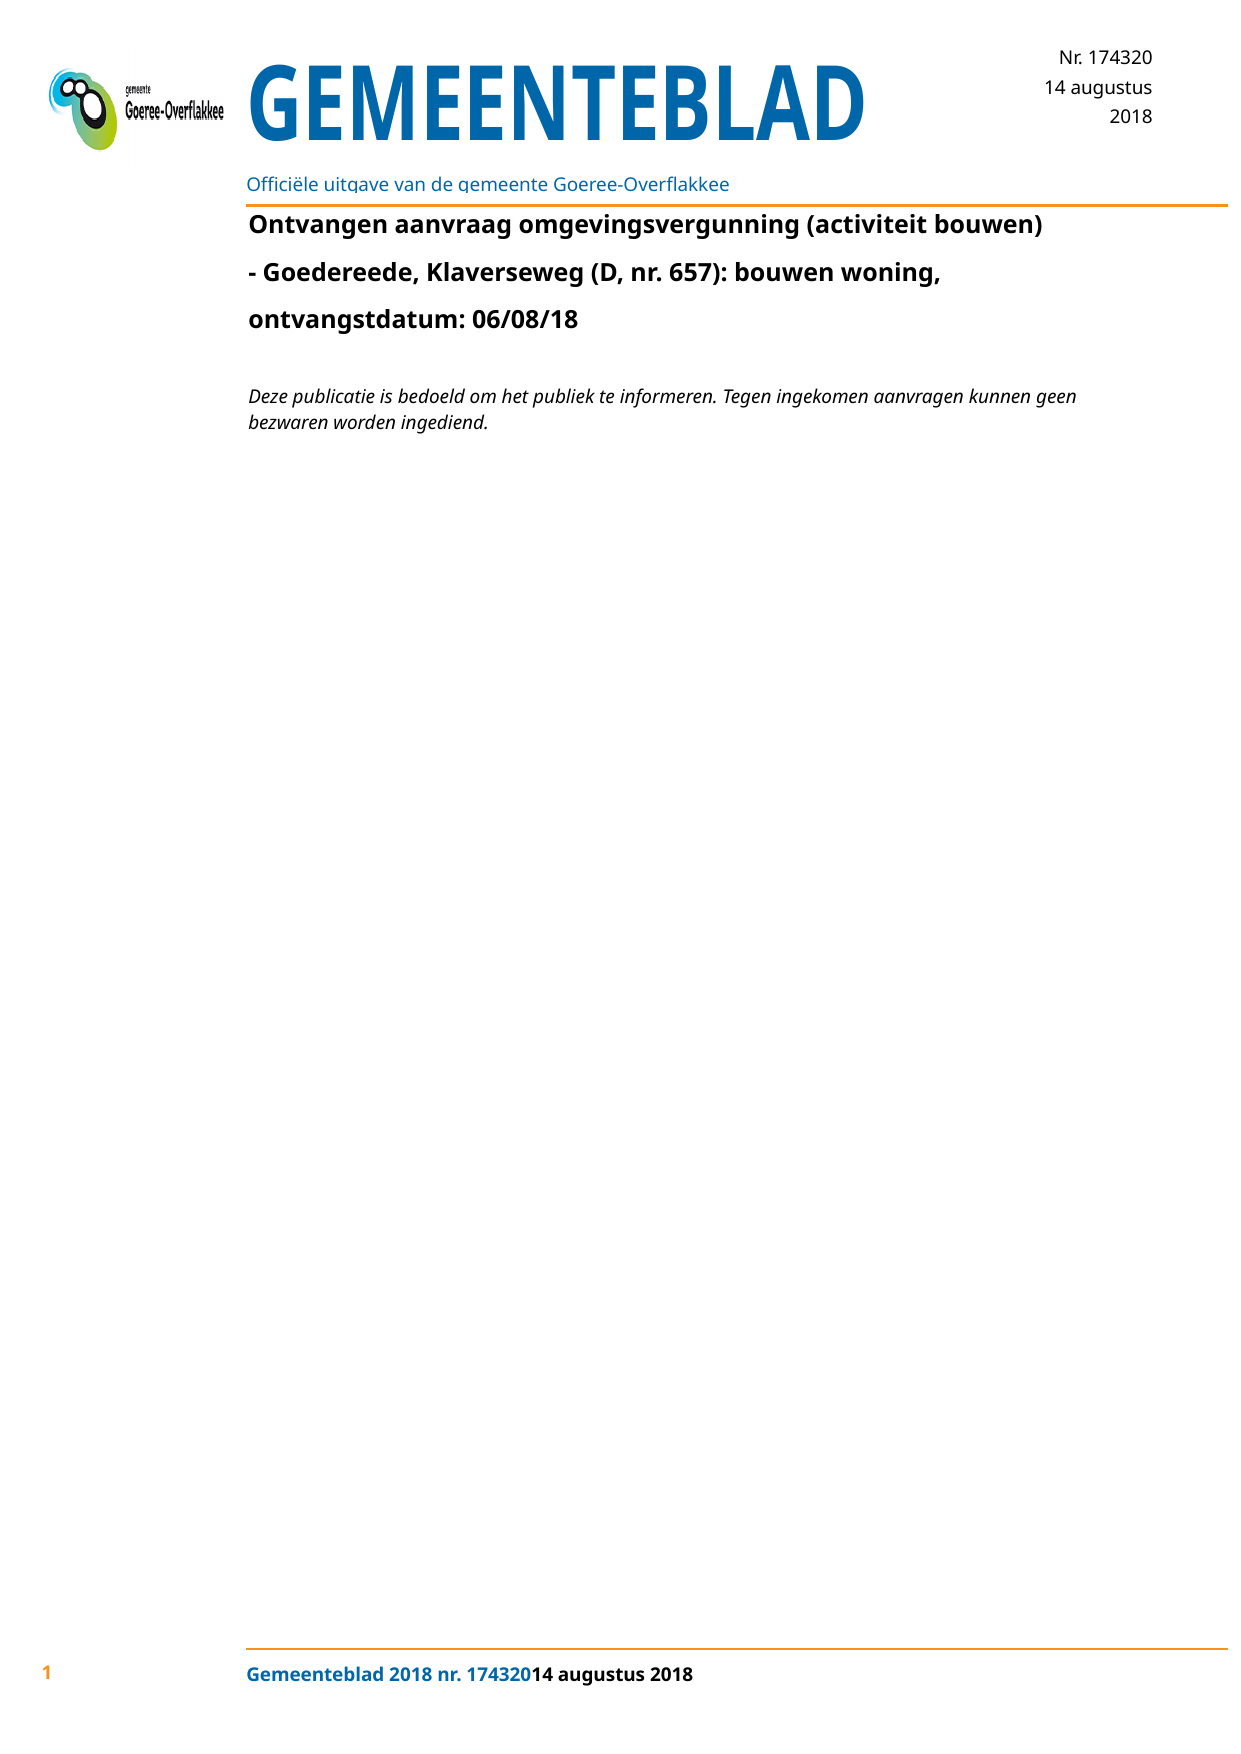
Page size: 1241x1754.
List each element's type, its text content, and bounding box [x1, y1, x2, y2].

text Deze publicatie is bedoeld om het publiek te informeren. Tegen ingekomen aanvragen kunnen geen bezwaren worden ingediend. [248, 384, 1152, 435]
text Ontvangen aanvraag omgevingsvergunning (activiteit bouwen) - Goedereede, Klaverseweg (D, nr. 657): bouwen woning, ontvangstdatum: 06/08/18 [248, 207, 1152, 336]
picture [41, 47, 231, 172]
